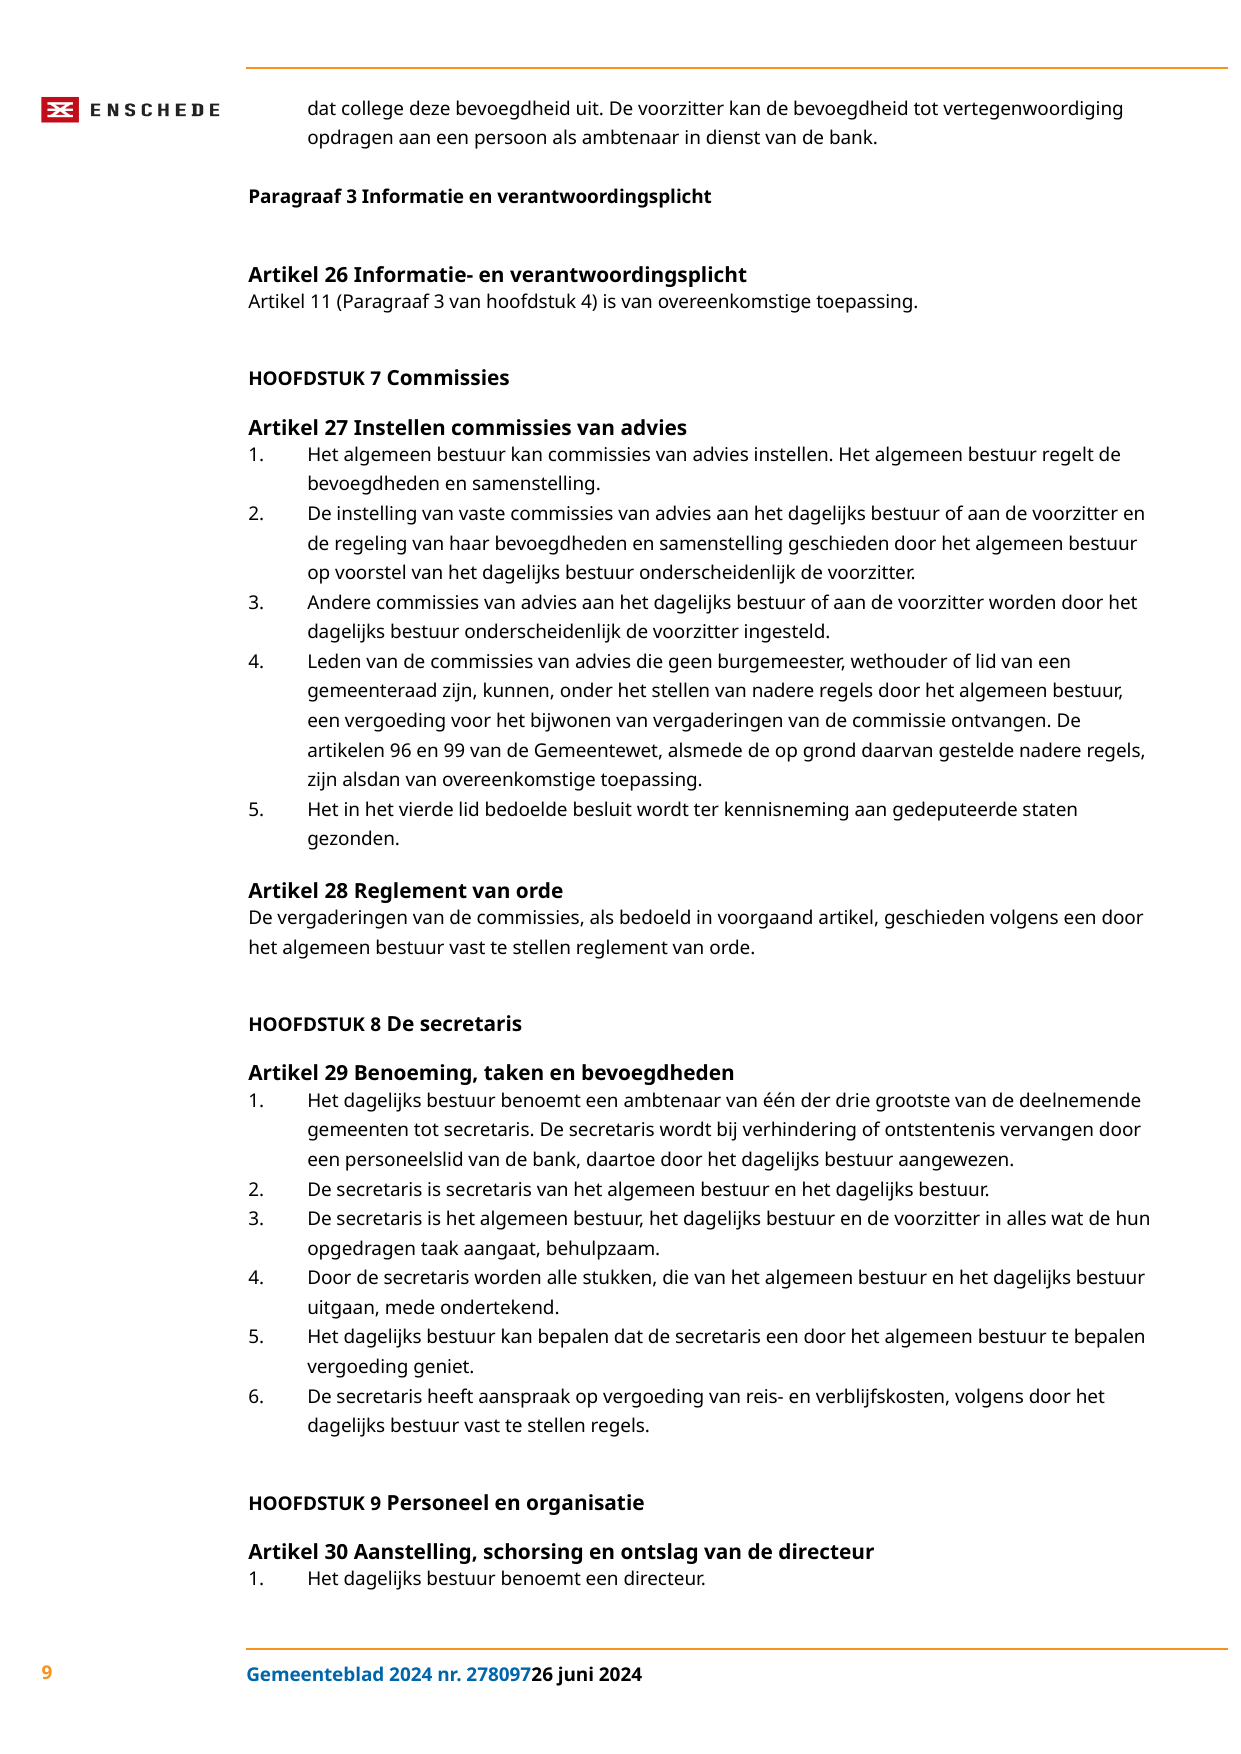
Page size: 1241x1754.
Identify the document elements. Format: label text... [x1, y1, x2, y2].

list De secretaris heeft aanspraak op vergoeding van reis- en verblijfskosten, volgens door het dagelijks bestuur vast te stellen regels. [248, 1383, 1152, 1438]
list Andere commissies van advies aan het dagelijks bestuur of aan de voorzitter worden door het dagelijks bestuur onderscheidenlijk de voorzitter ingesteld. [248, 589, 1152, 644]
text Artikel 26 Informatie- en verantwoordingsplicht [248, 260, 1152, 288]
text HOOFDSTUK 7 Commissies [248, 363, 1152, 392]
list Het dagelijks bestuur benoemt een directeur. [248, 1565, 1152, 1591]
text Artikel 28 Reglement van orde [248, 876, 1152, 904]
text HOOFDSTUK 9 Personeel en organisatie [248, 1488, 1152, 1516]
picture [41, 47, 231, 172]
text Artikel 30 Aanstelling, schorsing en ontslag van de directeur [248, 1537, 1152, 1565]
text HOOFDSTUK 8 De secretaris [248, 1009, 1152, 1038]
list De instelling van vaste commissies van advies aan het dagelijks bestuur of aan de voorzitter en de regeling van haar bevoegdheden en samenstelling geschieden door het algemeen bestuur op voorstel van het dagelijks bestuur onderscheidenlijk de voorzitter. [248, 500, 1152, 585]
list Leden van de commissies van advies die geen burgemeester, wethouder of lid van een gemeenteraad zijn, kunnen, onder het stellen van nadere regels door het algemeen bestuur, een vergoeding voor het bijwonen van vergaderingen van de commissie ontvangen. De artikelen 96 en 99 van de Gemeentewet, alsmede de op grond daarvan gestelde nadere regels, zijn alsdan van overeenkomstige toepassing. [248, 648, 1152, 792]
list Het algemeen bestuur kan commissies van advies instellen. Het algemeen bestuur regelt de bevoegdheden en samenstelling. [248, 441, 1152, 496]
text De vergaderingen van de commissies, als bedoeld in voorgaand artikel, geschieden volgens een door het algemeen bestuur vast te stellen reglement van orde. [248, 904, 1152, 960]
list De secretaris is het algemeen bestuur, het dagelijks bestuur en de voorzitter in alles wat de hun opgedragen taak aangaat, behulpzaam. [248, 1205, 1152, 1261]
list Het dagelijks bestuur benoemt een ambtenaar van één der drie grootste van de deelnemende gemeenten tot secretaris. De secretaris wordt bij verhindering of ontstentenis vervangen door een personeelslid van de bank, daartoe door het dagelijks bestuur aangewezen. [248, 1087, 1152, 1172]
list Door de secretaris worden alle stukken, die van het algemeen bestuur en het dagelijks bestuur uitgaan, mede ondertekend. [248, 1264, 1152, 1320]
text Artikel 29 Benoeming, taken en bevoegdheden [248, 1058, 1152, 1087]
list De secretaris is secretaris van het algemeen bestuur en het dagelijks bestuur. [248, 1176, 1152, 1201]
list Het in het vierde lid bedoelde besluit wordt ter kennisneming aan gedeputeerde staten gezonden. [248, 796, 1152, 851]
list dat college deze bevoegdheid uit. De voorzitter kan de bevoegdheid tot vertegenwoordiging opdragen aan een persoon als ambtenaar in dienst van de bank. [248, 95, 1152, 150]
list Het dagelijks bestuur kan bepalen dat de secretaris een door het algemeen bestuur te bepalen vergoeding geniet. [248, 1324, 1152, 1379]
text Paragraaf 3 Informatie en verantwoordingsplicht [248, 183, 1152, 209]
text Artikel 27 Instellen commissies van advies [248, 413, 1152, 441]
text Artikel 11 (Paragraaf 3 van hoofdstuk 4) is van overeenkomstige toepassing. [248, 288, 1152, 314]
